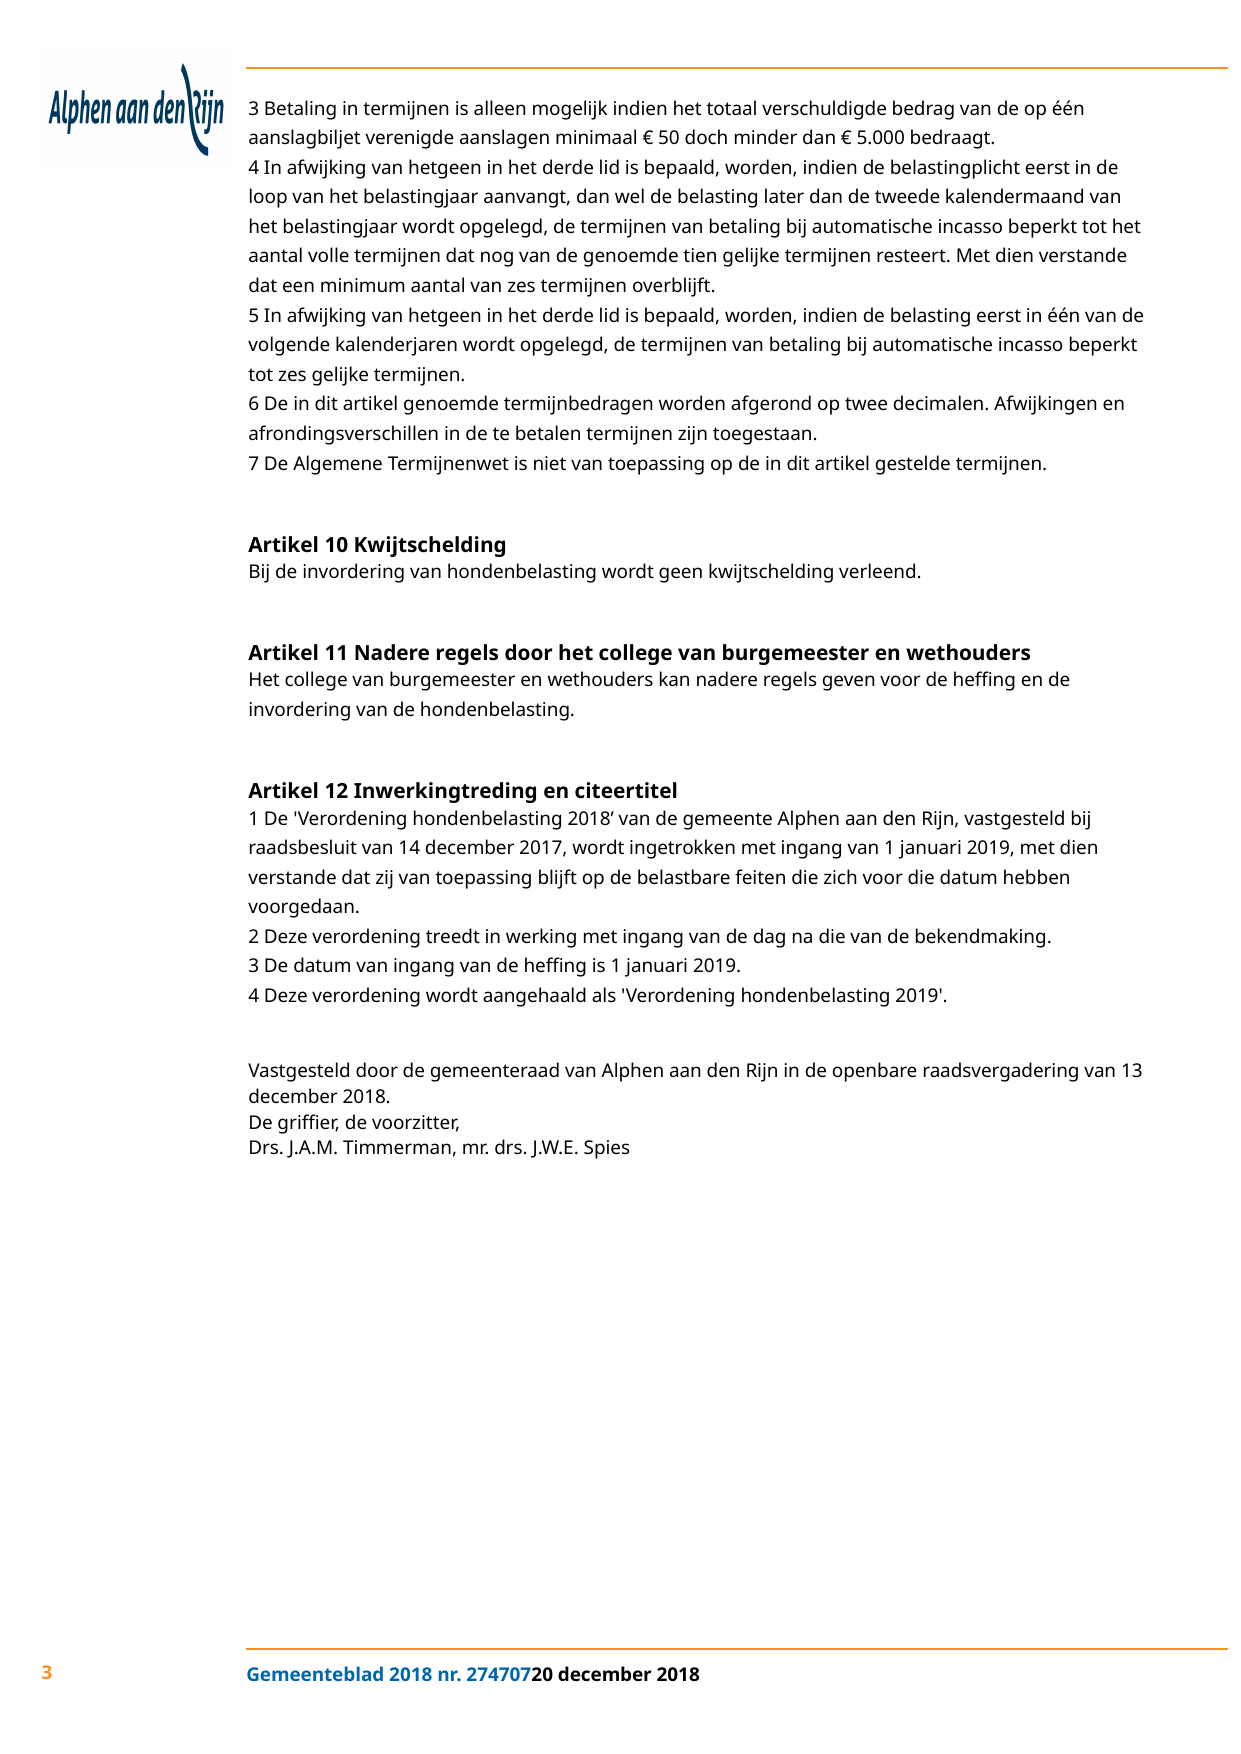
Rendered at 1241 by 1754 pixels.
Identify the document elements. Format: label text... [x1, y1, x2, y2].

text 3 Betaling in termijnen is alleen mogelijk indien het totaal verschuldigde bedrag van de op één aanslagbiljet verenigde aanslagen minimaal € 50 doch minder dan € 5.000 bedraagt. [248, 95, 1152, 150]
text Het college van burgemeester en wethouders kan nadere regels geven voor de heffing en de invordering van de hondenbelasting. [248, 667, 1152, 722]
picture [41, 47, 231, 172]
text 6 De in dit artikel genoemde termijnbedragen worden afgerond op twee decimalen. Afwijkingen en afrondingsverschillen in de te betalen termijnen zijn toegestaan. [248, 391, 1152, 446]
text Artikel 10 Kwijtschelding [248, 530, 1152, 558]
text Vastgesteld door de gemeenteraad van Alphen aan den Rijn in de openbare raadsvergadering van 13 december 2018. [248, 1057, 1152, 1109]
text 2 Deze verordening treedt in werking met ingang van de dag na die van de bekendmaking. [248, 923, 1152, 949]
text 1 De 'Verordening hondenbelasting 2018’ van de gemeente Alphen aan den Rijn, vastgesteld bij raadsbesluit van 14 december 2017, wordt ingetrokken met ingang van 1 januari 2019, met dien verstande dat zij van toepassing blijft op de belastbare feiten die zich voor die datum hebben voorgedaan. [248, 805, 1152, 919]
text Bij de invordering van hondenbelasting wordt geen kwijtschelding verleend. [248, 558, 1152, 584]
text 4 Deze verordening wordt aangehaald als 'Verordening hondenbelasting 2019'. [248, 982, 1152, 1008]
text De griffier, de voorzitter, [248, 1109, 1152, 1134]
text 4 In afwijking van hetgeen in het derde lid is bepaald, worden, indien de belastingplicht eerst in de loop van het belastingjaar aanvangt, dan wel de belasting later dan de tweede kalendermaand van het belastingjaar wordt opgelegd, de termijnen van betaling bij automatische incasso beperkt tot het aantal volle termijnen dat nog van de genoemde tien gelijke termijnen resteert. Met dien verstande dat een minimum aantal van zes termijnen overblijft. [248, 154, 1152, 298]
text Drs. J.A.M. Timmerman, mr. drs. J.W.E. Spies [248, 1134, 1152, 1160]
text 7 De Algemene Termijnenwet is niet van toepassing op de in dit artikel gestelde termijnen. [248, 450, 1152, 476]
text Artikel 12 Inwerkingtreding en citeertitel [248, 776, 1152, 805]
text 3 De datum van ingang van de heffing is 1 januari 2019. [248, 953, 1152, 978]
text 5 In afwijking van hetgeen in het derde lid is bepaald, worden, indien de belasting eerst in één van de volgende kalenderjaren wordt opgelegd, de termijnen van betaling bij automatische incasso beperkt tot zes gelijke termijnen. [248, 302, 1152, 387]
text Artikel 11 Nadere regels door het college van burgemeester en wethouders [248, 638, 1152, 667]
